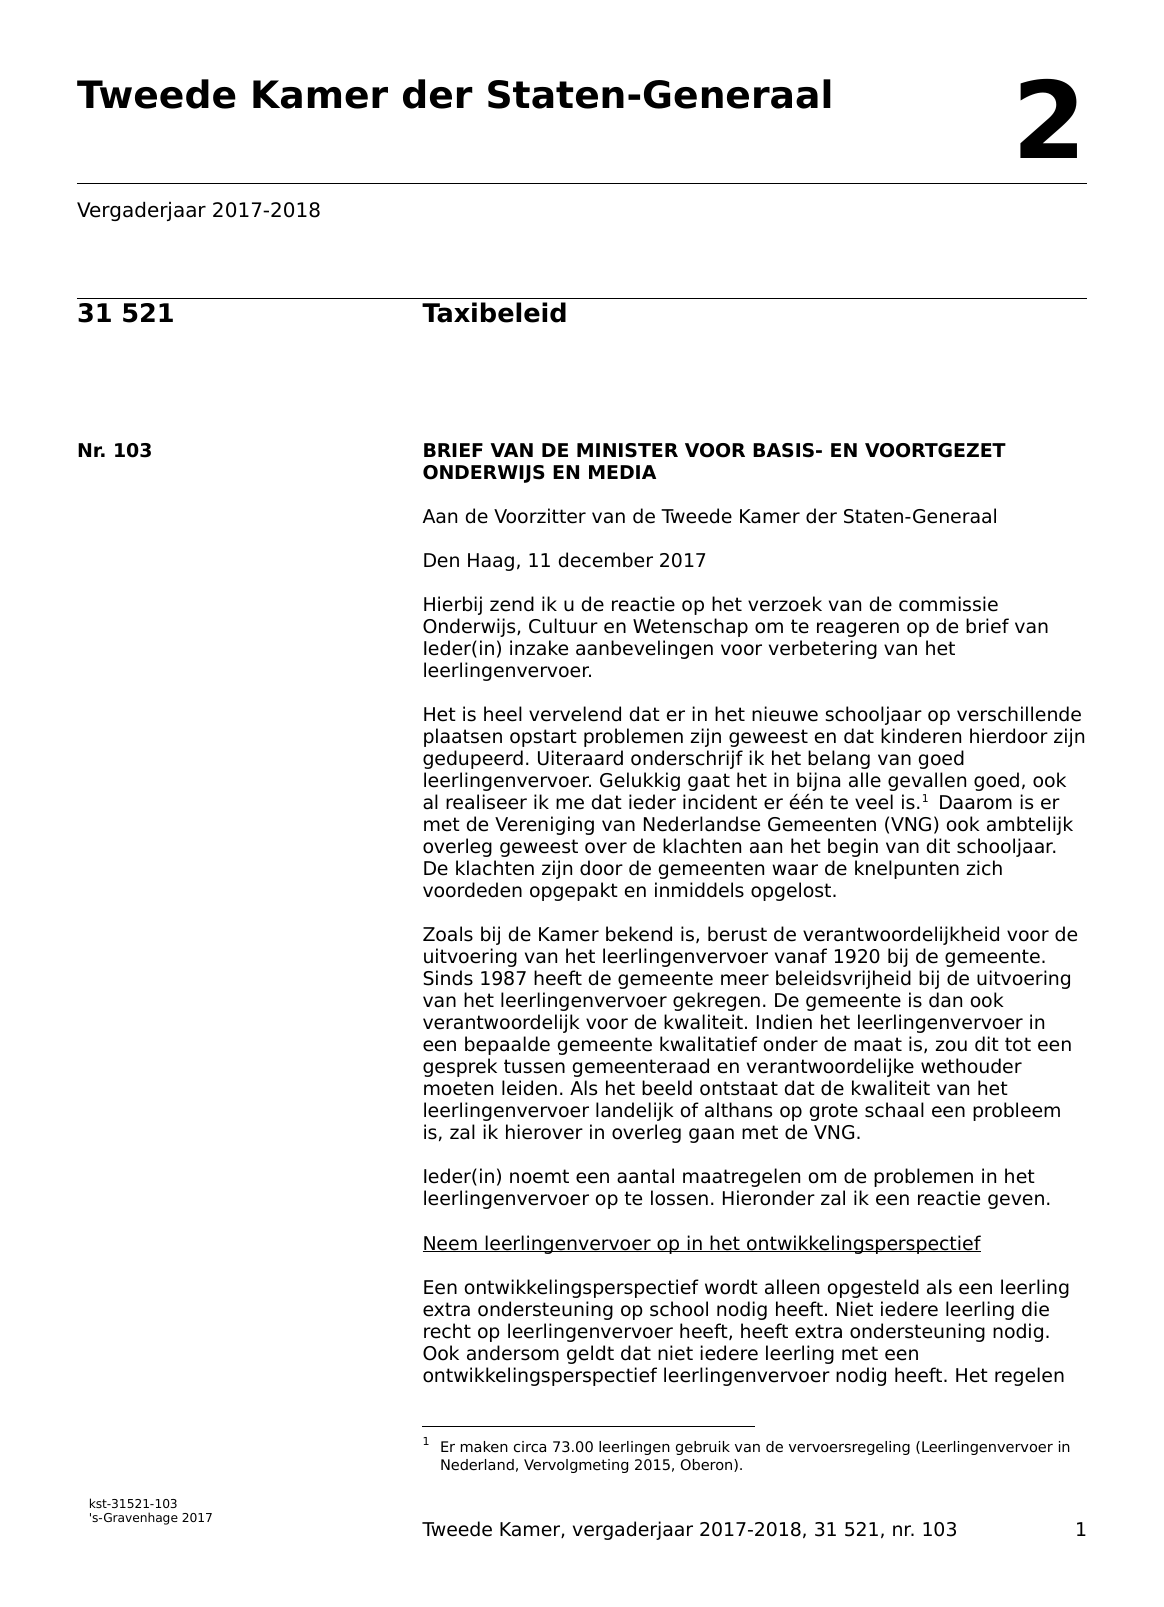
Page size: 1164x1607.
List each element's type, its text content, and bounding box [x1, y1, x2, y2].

text Aan de Voorzitter van de Tweede Kamer der Staten-Generaal [422, 506, 1087, 528]
text Ieder(in) noemt een aantal maatregelen om de problemen in het leerlingenvervoer op te lossen. Hieronder zal ik een reactie geven. [422, 1166, 1087, 1210]
subtitle Neem leerlingenvervoer op in het ontwikkelingsperspectief [422, 1232, 1087, 1254]
table_header Tweede Kamer der Staten-Generaal [77, 59, 886, 183]
text Den Haag, 11 december 2017 [422, 550, 1087, 572]
text kst-31521-103 [88, 1497, 323, 1511]
table_header 2 [886, 59, 1087, 183]
text Er maken circa 73.00 leerlingen gebruik van de vervoersregeling (Leerlingenvervoer in Nederland, Vervolgmeting 2015, Oberon). [422, 1435, 1087, 1474]
table_cell Vergaderjaar 2017-2018 [77, 184, 1087, 298]
text Een ontwikkelingsperspectief wordt alleen opgesteld als een leerling extra ondersteuning op school nodig heeft. Niet iedere leerling die recht op leerlingenvervoer heeft, heeft extra ondersteuning nodig. Ook andersom geldt dat niet iedere leerling met een ontwikkelingsperspectief leerlingenvervoer nodig heeft. Het regelen [422, 1277, 1087, 1386]
subtitle Nr. 103 BRIEF VAN DE MINISTER VOOR BASIS- EN VOORTGEZET ONDERWIJS EN MEDIA [77, 440, 1087, 484]
text Hierbij zend ik u de reactie op het verzoek van de commissie Onderwijs, Cultuur en Wetenschap om te reageren op de brief van Ieder(in) inzake aanbevelingen voor verbetering van het leerlingenvervoer. [422, 594, 1087, 682]
text Het is heel vervelend dat er in het nieuwe schooljaar op verschillende plaatsen opstart problemen zijn geweest en dat kinderen hierdoor zijn gedupeerd. Uiteraard onderschrijf ik het belang van goed leerlingenvervoer. Gelukkig gaat het in bijna alle gevallen goed, ook al realiseer ik me dat ieder incident er één te veel is. Daarom is er met de Vereniging van Nederlandse Gemeenten (VNG) ook ambtelijk overleg geweest over de klachten aan het begin van dit schooljaar. De klachten zijn door de gemeenten waar de knelpunten zich voordeden opgepakt en inmiddels opgelost. [422, 704, 1087, 902]
text 's-Gravenhage 2017 [88, 1511, 323, 1525]
text Zoals bij de Kamer bekend is, berust de verantwoordelijkheid voor de uitvoering van het leerlingenvervoer vanaf 1920 bij de gemeente. Sinds 1987 heeft de gemeente meer beleidsvrijheid bij de uitvoering van het leerlingenvervoer gekregen. De gemeente is dan ook verantwoordelijk voor de kwaliteit. Indien het leerlingenvervoer in een bepaalde gemeente kwalitatief onder de maat is, zou dit tot een gesprek tussen gemeenteraad en verantwoordelijke wethouder moeten leiden. Als het beeld ontstaat dat de kwaliteit van het leerlingenvervoer landelijk of althans op grote schaal een probleem is, zal ik hierover in overleg gaan met de VNG. [422, 924, 1087, 1144]
subtitle 31 521 Taxibeleid [77, 299, 1087, 329]
